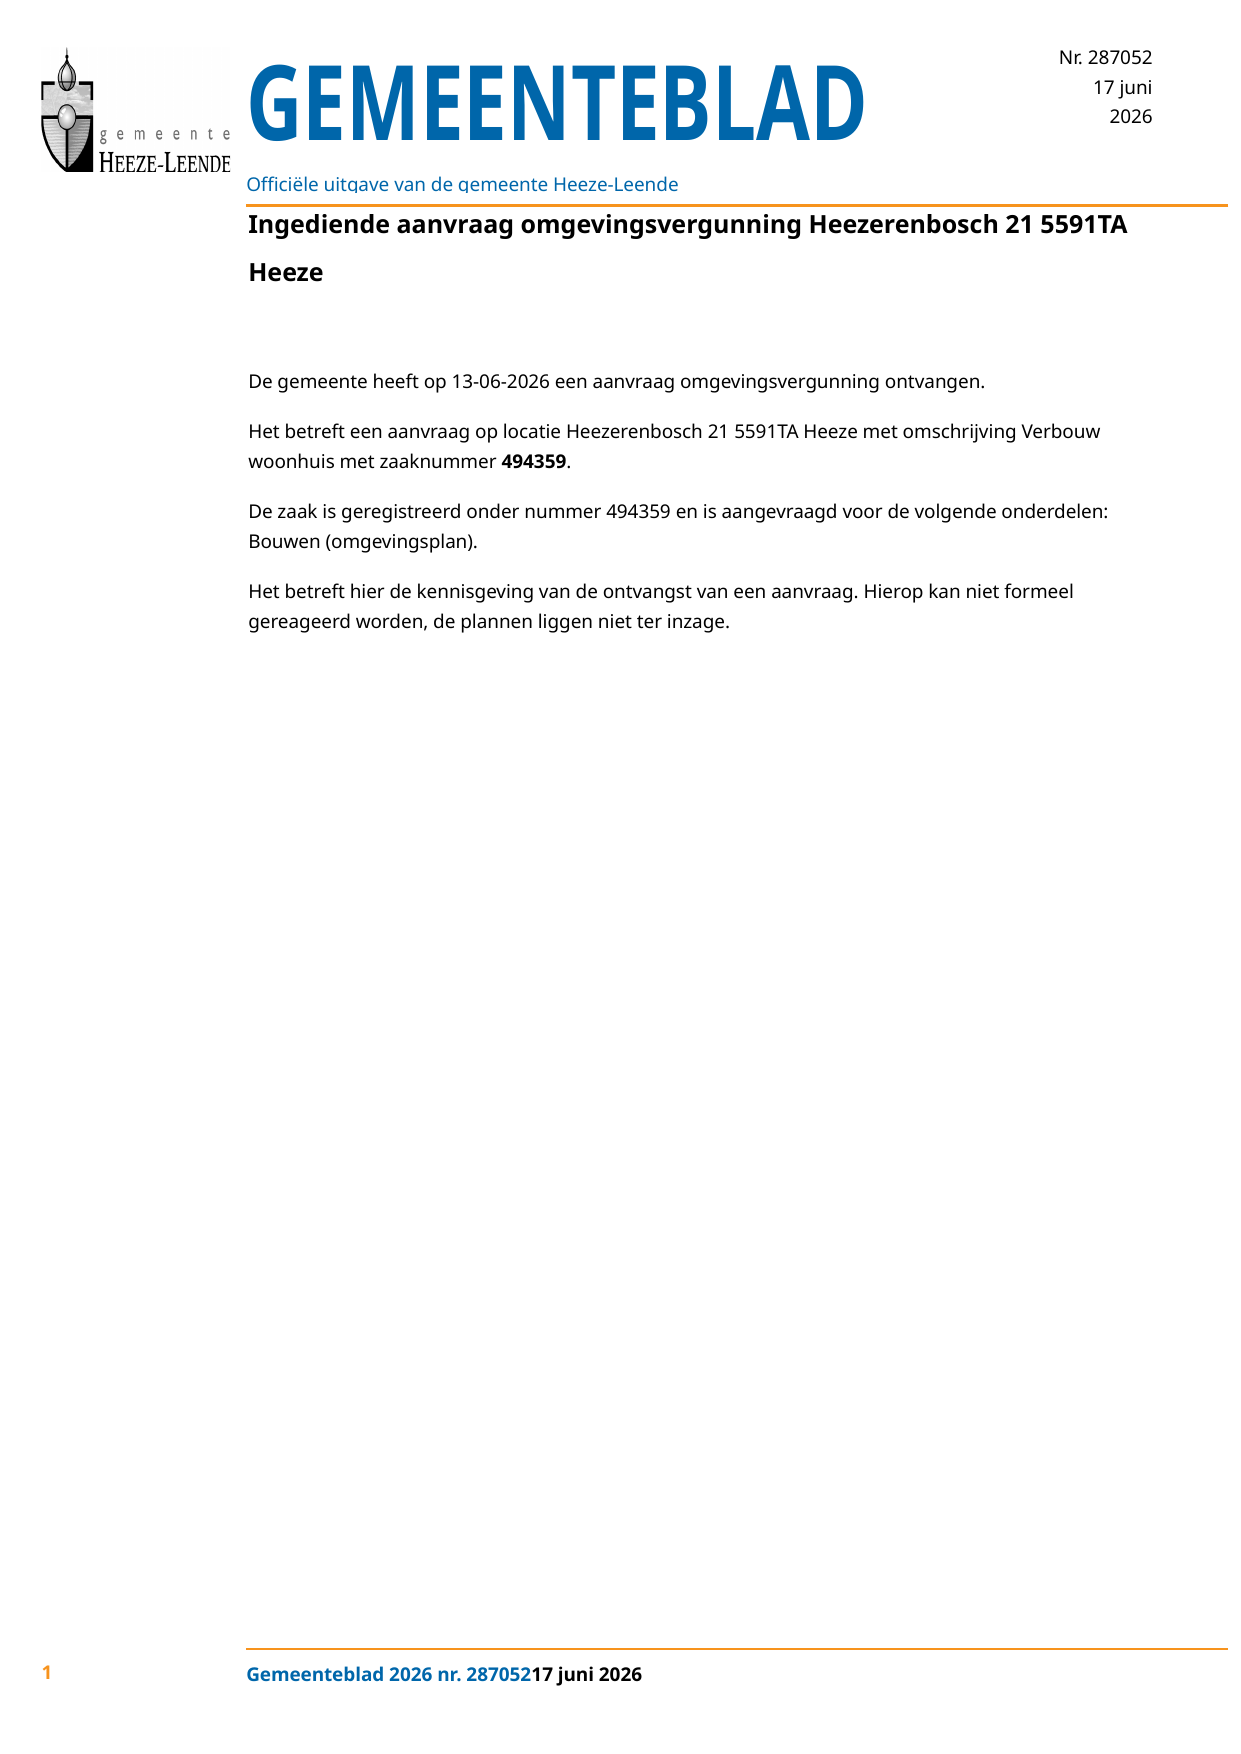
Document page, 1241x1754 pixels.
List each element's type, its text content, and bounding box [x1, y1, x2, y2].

text Het betreft hier de kennisgeving van de ontvangst van een aanvraag. Hierop kan niet formeel gereageerd worden, de plannen liggen niet ter inzage. [248, 579, 1152, 634]
text De gemeente heeft op 13-06-2026 een aanvraag omgevingsvergunning ontvangen. [248, 368, 1152, 394]
text De zaak is geregistreerd onder nummer 494359 en is aangevraagd voor de volgende onderdelen: Bouwen (omgevingsplan). [248, 499, 1152, 554]
text Het betreft een aanvraag op locatie Heezerenbosch 21 5591TA Heeze met omschrijving Verbouw woonhuis met zaaknummer 494359. [248, 419, 1152, 474]
picture [41, 47, 231, 172]
text Ingediende aanvraag omgevingsvergunning Heezerenbosch 21 5591TA Heeze [248, 207, 1152, 288]
